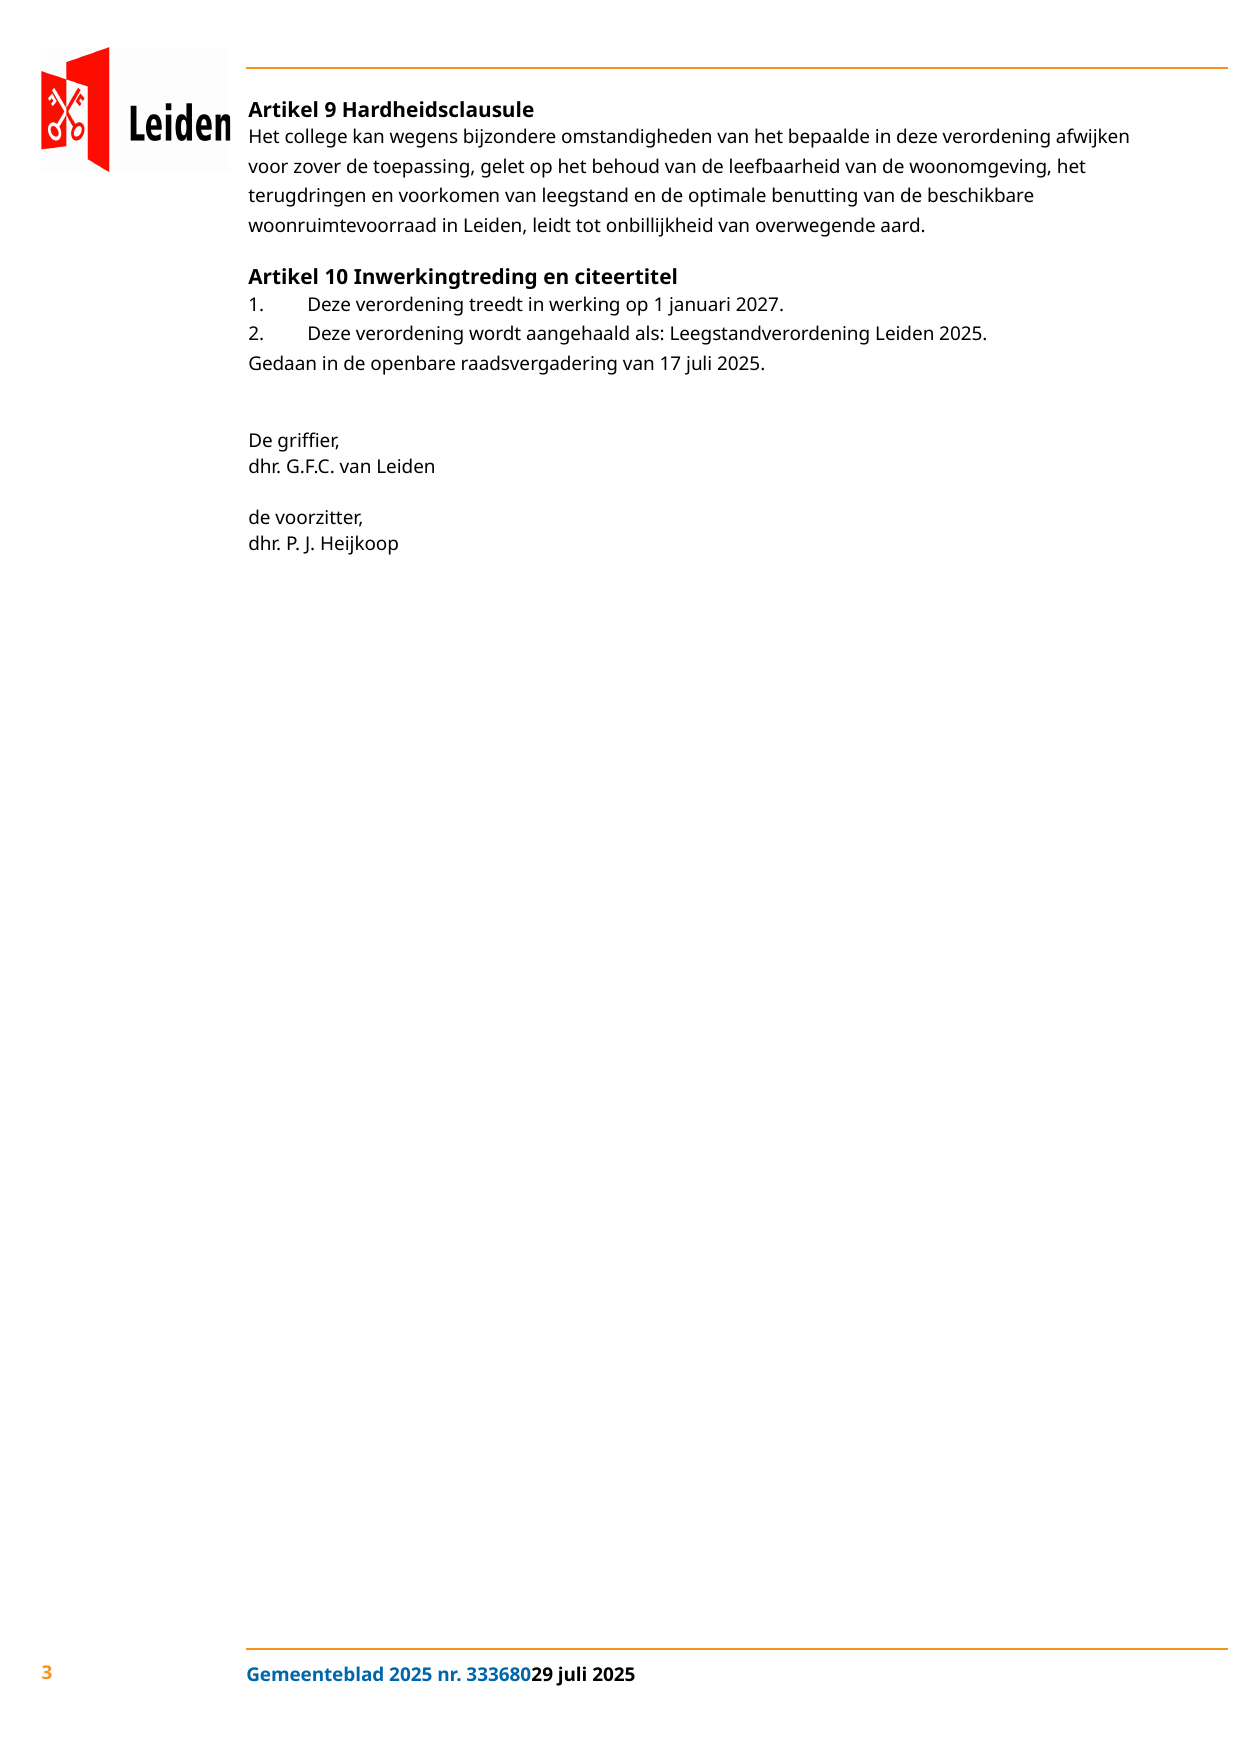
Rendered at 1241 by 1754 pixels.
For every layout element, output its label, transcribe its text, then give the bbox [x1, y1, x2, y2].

text De griffier, [248, 427, 1152, 453]
text Artikel 9 Hardheidsclausule [248, 95, 1152, 123]
list Deze verordening wordt aangehaald als: Leegstandverordening Leiden 2025. [248, 320, 1152, 346]
text dhr. G.F.C. van Leiden [248, 453, 1152, 479]
picture [41, 47, 231, 172]
text Het college kan wegens bijzondere omstandigheden van het bepaalde in deze verordening afwijken voor zover de toepassing, gelet op het behoud van de leefbaarheid van de woonomgeving, het terugdringen en voorkomen van leegstand en de optimale benutting van de beschikbare woonruimtevoorraad in Leiden, leidt tot onbillijkheid van overwegende aard. [248, 123, 1152, 238]
text Gedaan in de openbare raadsvergadering van 17 juli 2025. [248, 350, 1152, 376]
text Artikel 10 Inwerkingtreding en citeertitel [248, 262, 1152, 291]
text de voorzitter, [248, 504, 1152, 530]
text dhr. P. J. Heijkoop [248, 530, 1152, 556]
list Deze verordening treedt in werking op 1 januari 2027. [248, 291, 1152, 317]
